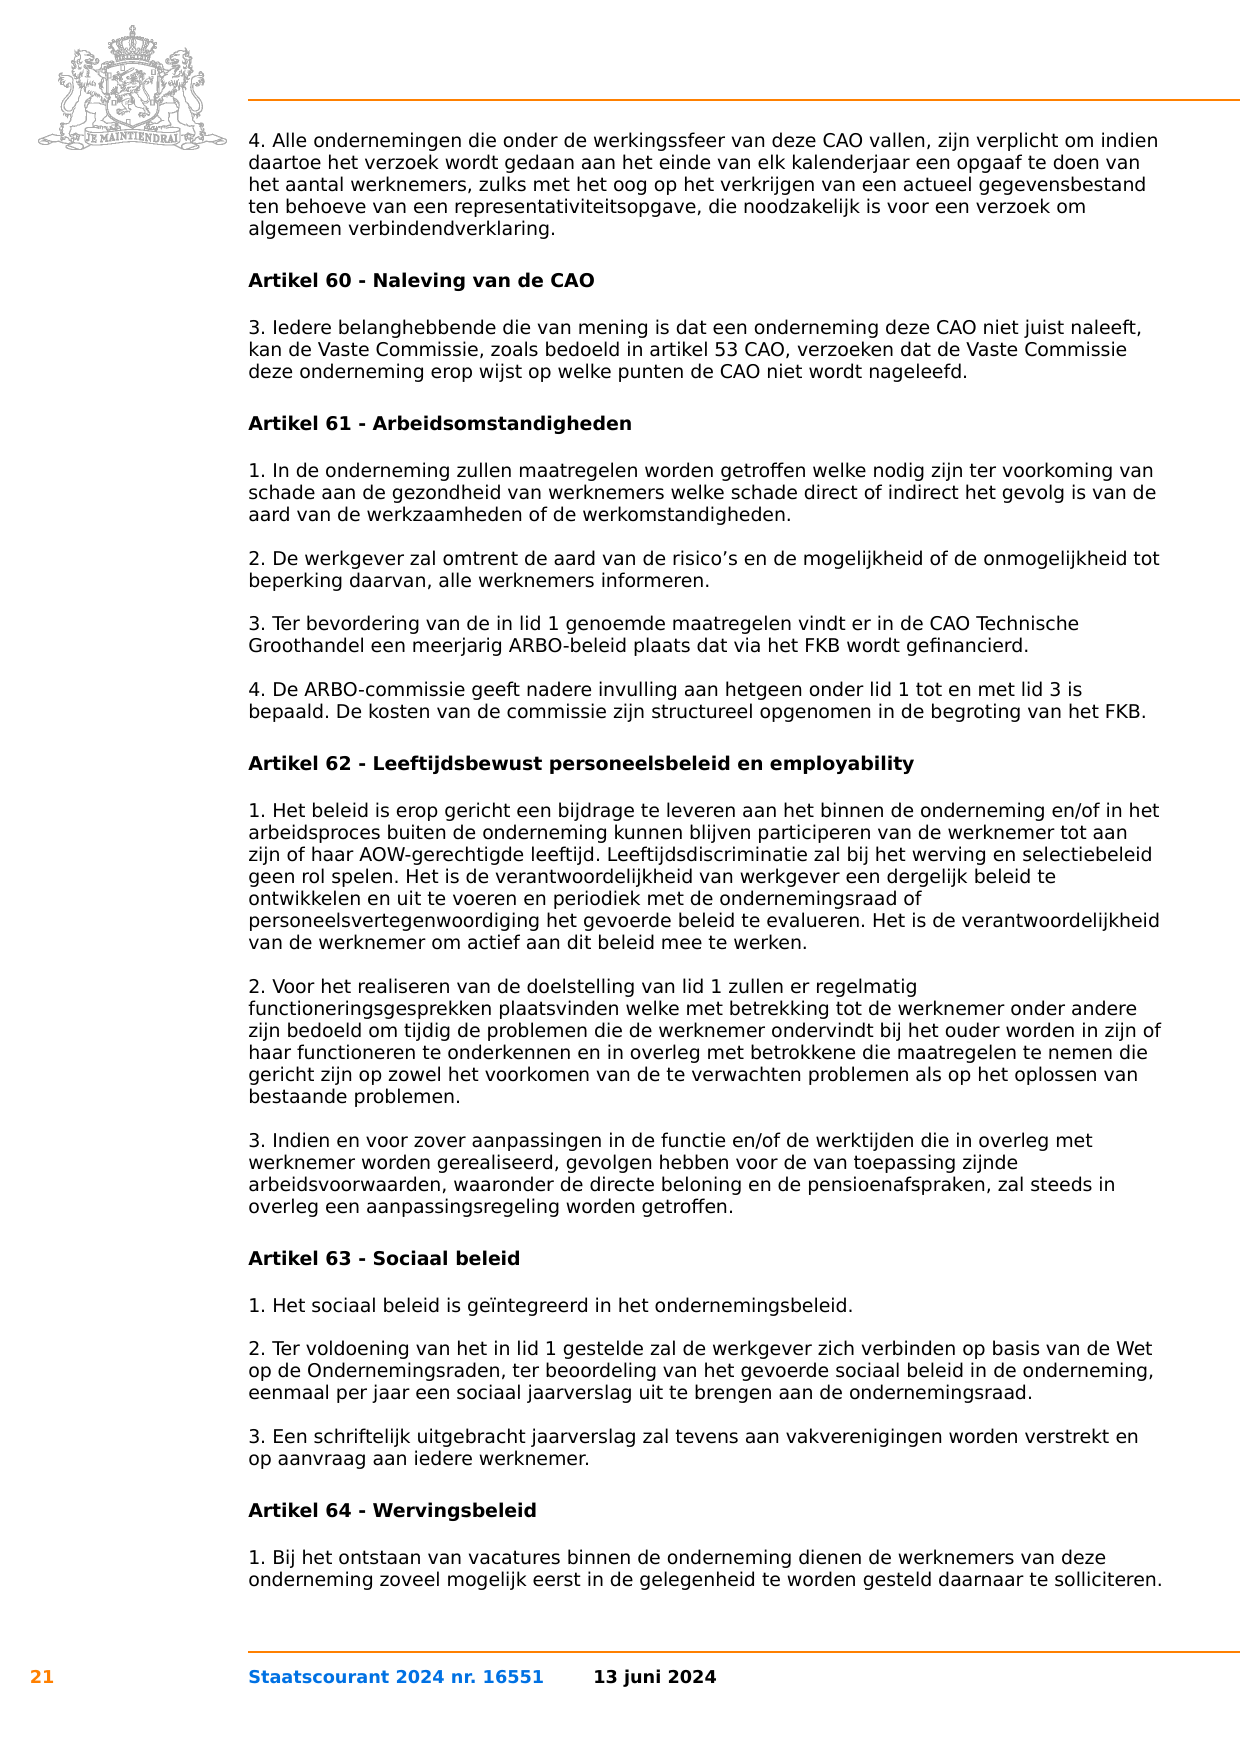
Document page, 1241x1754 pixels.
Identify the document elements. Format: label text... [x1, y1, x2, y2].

subtitle Artikel 61 - Arbeidsomstandigheden [248, 413, 1163, 435]
picture [38, 25, 227, 150]
text 3. Iedere belanghebbende die van mening is dat een onderneming deze CAO niet juist naleeft, kan de Vaste Commissie, zoals bedoeld in artikel 53 CAO, verzoeken dat de Vaste Commissie deze onderneming erop wijst op welke punten de CAO niet wordt nageleefd. [248, 317, 1163, 383]
text 3. Een schriftelijk uitgebracht jaarverslag zal tevens aan vakverenigingen worden verstrekt en op aanvraag aan iedere werknemer. [248, 1426, 1163, 1470]
subtitle Artikel 62 - Leeftijdsbewust personeelsbeleid en employability [248, 753, 1163, 775]
text 2. Ter voldoening van het in lid 1 gestelde zal de werkgever zich verbinden op basis van de Wet op de Ondernemingsraden, ter beoordeling van het gevoerde sociaal beleid in de onderneming, eenmaal per jaar een sociaal jaarverslag uit te brengen aan de ondernemingsraad. [248, 1338, 1163, 1404]
text 4. De ARBO-commissie geeft nadere invulling aan hetgeen onder lid 1 tot en met lid 3 is bepaald. De kosten van de commissie zijn structureel opgenomen in de begroting van het FKB. [248, 679, 1163, 723]
subtitle Artikel 64 - Wervingsbeleid [248, 1500, 1163, 1522]
subtitle Artikel 63 - Sociaal beleid [248, 1247, 1163, 1269]
subtitle Artikel 60 - Naleving van de CAO [248, 270, 1163, 292]
text 4. Alle ondernemingen die onder de werkingssfeer van deze CAO vallen, zijn verplicht om indien daartoe het verzoek wordt gedaan aan het einde van elk kalenderjaar een opgaaf te doen van het aantal werknemers, zulks met het oog op het verkrijgen van een actueel gegevensbestand ten behoeve van een representativiteitsopgave, die noodzakelijk is voor een verzoek om algemeen verbindendverklaring. [248, 130, 1163, 240]
text 3. Ter bevordering van de in lid 1 genoemde maatregelen vindt er in de CAO Technische Groothandel een meerjarig ARBO-beleid plaats dat via het FKB wordt gefinancierd. [248, 613, 1163, 657]
text 1. Het beleid is erop gericht een bijdrage te leveren aan het binnen de onderneming en/of in het arbeidsproces buiten de onderneming kunnen blijven participeren van de werknemer tot aan zijn of haar AOW-gerechtigde leeftijd. Leeftijdsdiscriminatie zal bij het werving en selectiebeleid geen rol spelen. Het is de verantwoordelijkheid van werkgever een dergelijk beleid te ontwikkelen en uit te voeren en periodiek met de ondernemingsraad of personeelsvertegenwoordiging het gevoerde beleid te evalueren. Het is de verantwoordelijkheid van de werknemer om actief aan dit beleid mee te werken. [248, 800, 1163, 954]
text 2. De werkgever zal omtrent de aard van de risico’s en de mogelijkheid of de onmogelijkheid tot beperking daarvan, alle werknemers informeren. [248, 547, 1163, 591]
text 1. Het sociaal beleid is geïntegreerd in het ondernemingsbeleid. [248, 1294, 1163, 1316]
text 1. In de onderneming zullen maatregelen worden getroffen welke nodig zijn ter voorkoming van schade aan de gezondheid van werknemers welke schade direct of indirect het gevolg is van de aard van de werkzaamheden of de werkomstandigheden. [248, 460, 1163, 526]
text 3. Indien en voor zover aanpassingen in de functie en/of de werktijden die in overleg met werknemer worden gerealiseerd, gevolgen hebben voor de van toepassing zijnde arbeidsvoorwaarden, waaronder de directe beloning en de pensioenafspraken, zal steeds in overleg een aanpassingsregeling worden getroffen. [248, 1129, 1163, 1217]
text 2. Voor het realiseren van de doelstelling van lid 1 zullen er regelmatig functioneringsgesprekken plaatsvinden welke met betrekking tot de werknemer onder andere zijn bedoeld om tijdig de problemen die de werknemer ondervindt bij het ouder worden in zijn of haar functioneren te onderkennen en in overleg met betrokkene die maatregelen te nemen die gericht zijn op zowel het voorkomen van de te verwachten problemen als op het oplossen van bestaande problemen. [248, 976, 1163, 1108]
text 1. Bij het ontstaan van vacatures binnen de onderneming dienen de werknemers van deze onderneming zoveel mogelijk eerst in de gelegenheid te worden gesteld daarnaar te solliciteren. [248, 1547, 1163, 1591]
